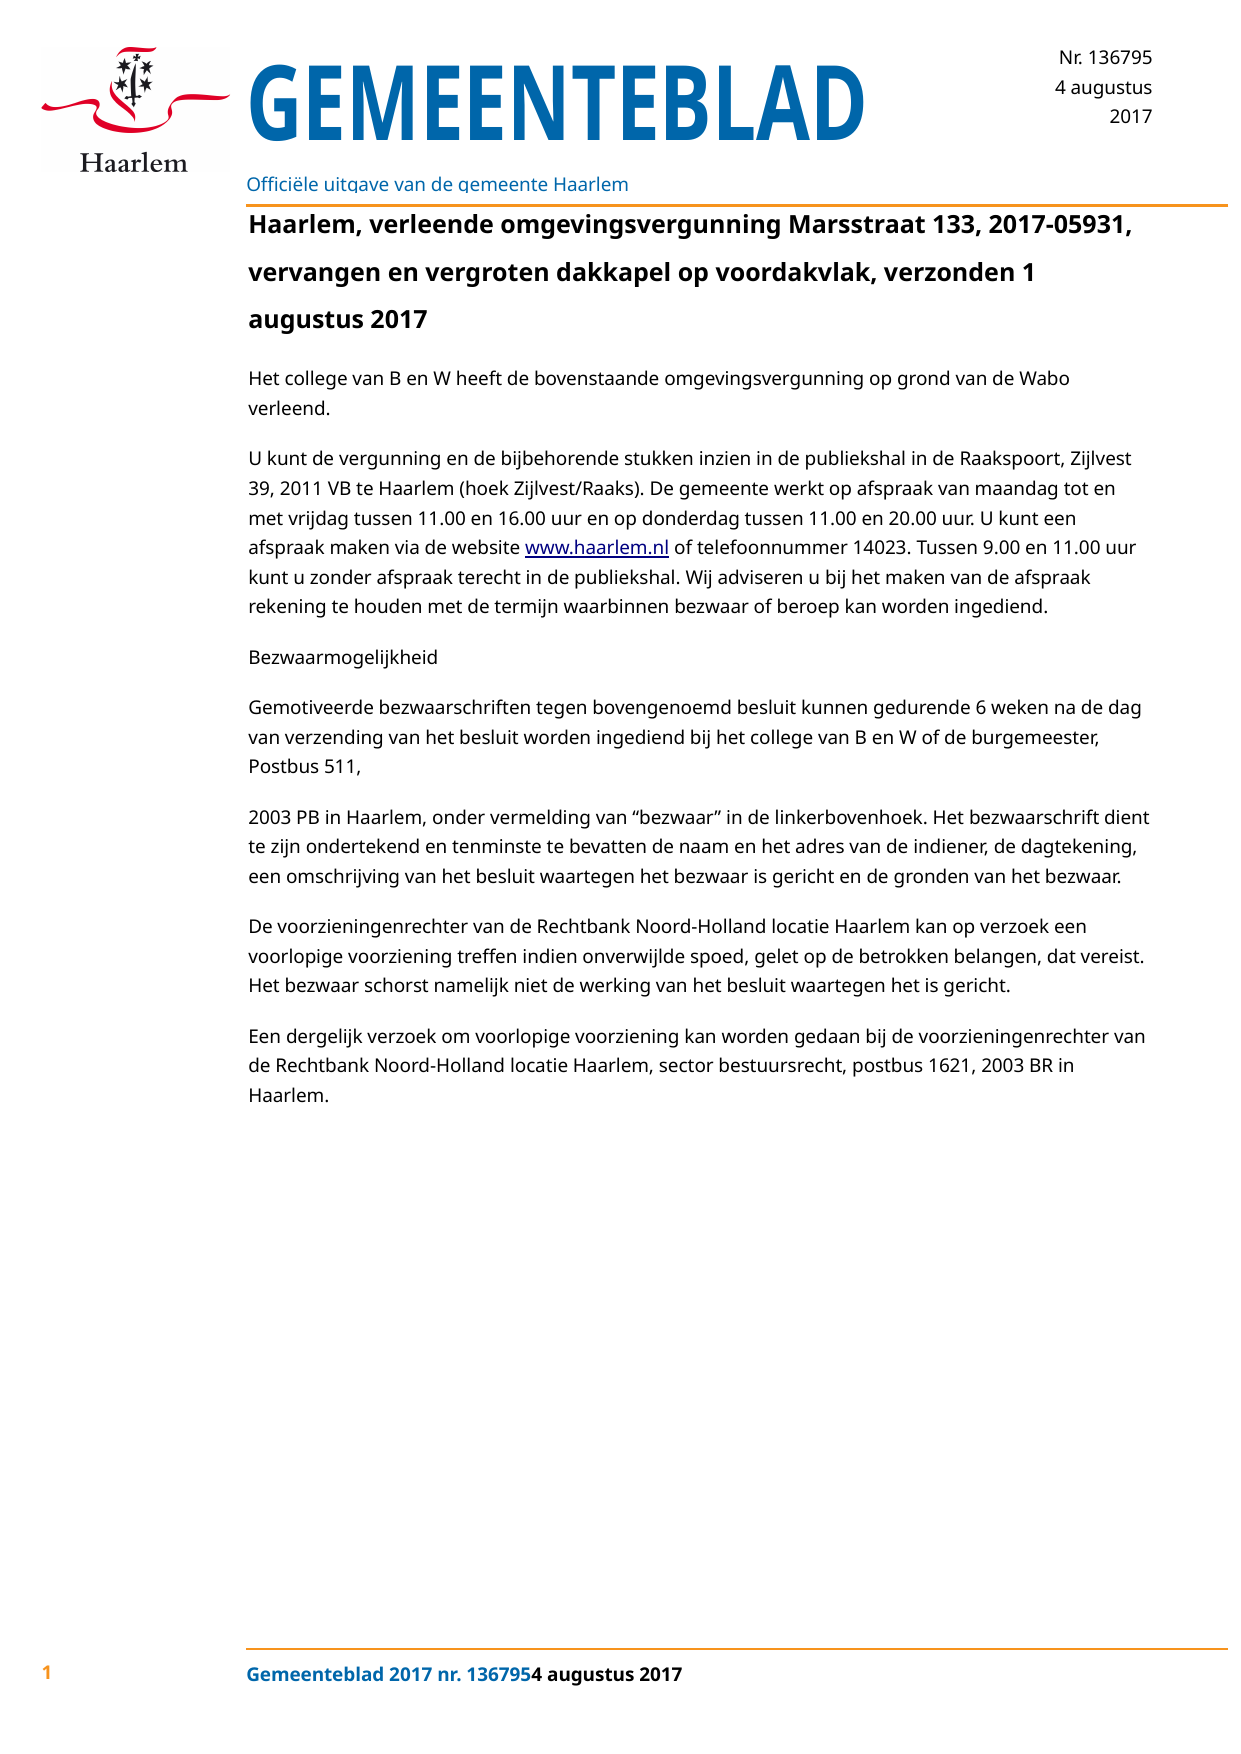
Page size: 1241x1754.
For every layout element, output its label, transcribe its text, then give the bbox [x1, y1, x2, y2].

text De voorzieningenrechter van de Rechtbank Noord-Holland locatie Haarlem kan op verzoek een voorlopige voorziening treffen indien onverwijlde spoed, gelet op de betrokken belangen, dat vereist. Het bezwaar schorst namelijk niet de werking van het besluit waartegen het is gericht. [248, 913, 1152, 998]
text Gemotiveerde bezwaarschriften tegen bovengenoemd besluit kunnen gedurende 6 weken na de dag van verzending van het besluit worden ingediend bij het college van B en W of de burgemeester, Postbus 511, [248, 694, 1152, 779]
text Een dergelijk verzoek om voorlopige voorziening kan worden gedaan bij de voorzieningenrechter van de Rechtbank Noord-Holland locatie Haarlem, sector bestuursrecht, postbus 1621, 2003 BR in Haarlem. [248, 1023, 1152, 1108]
text Het college van B en W heeft de bovenstaande omgevingsvergunning op grond van de Wabo verleend. [248, 366, 1152, 421]
text Bezwaarmogelijkheid [248, 644, 1152, 669]
text Haarlem, verleende omgevingsvergunning Marsstraat 133, 2017-05931, vervangen en vergroten dakkapel op voordakvlak, verzonden 1 augustus 2017 [248, 207, 1152, 336]
text 2003 PB in Haarlem, onder vermelding van “bezwaar” in de linkerbovenhoek. Het bezwaarschrift dient te zijn ondertekend en tenminste te bevatten de naam en het adres van de indiener, de dagtekening, een omschrijving van het besluit waartegen het bezwaar is gericht en de gronden van het bezwaar. [248, 804, 1152, 889]
text U kunt de vergunning en de bijbehorende stukken inzien in de publiekshal in de Raakspoort, Zijlvest 39, 2011 VB te Haarlem (hoek Zijlvest/Raaks). De gemeente werkt op afspraak van maandag tot en met vrijdag tussen 11.00 en 16.00 uur en op donderdag tussen 11.00 en 20.00 uur. U kunt een afspraak maken via de website www.haarlem.nl of telefoonnummer 14023. Tussen 9.00 en 11.00 uur kunt u zonder afspraak terecht in de publiekshal. Wij adviseren u bij het maken van de afspraak rekening te houden met de termijn waarbinnen bezwaar of beroep kan worden ingediend. [248, 446, 1152, 619]
picture [41, 47, 231, 172]
